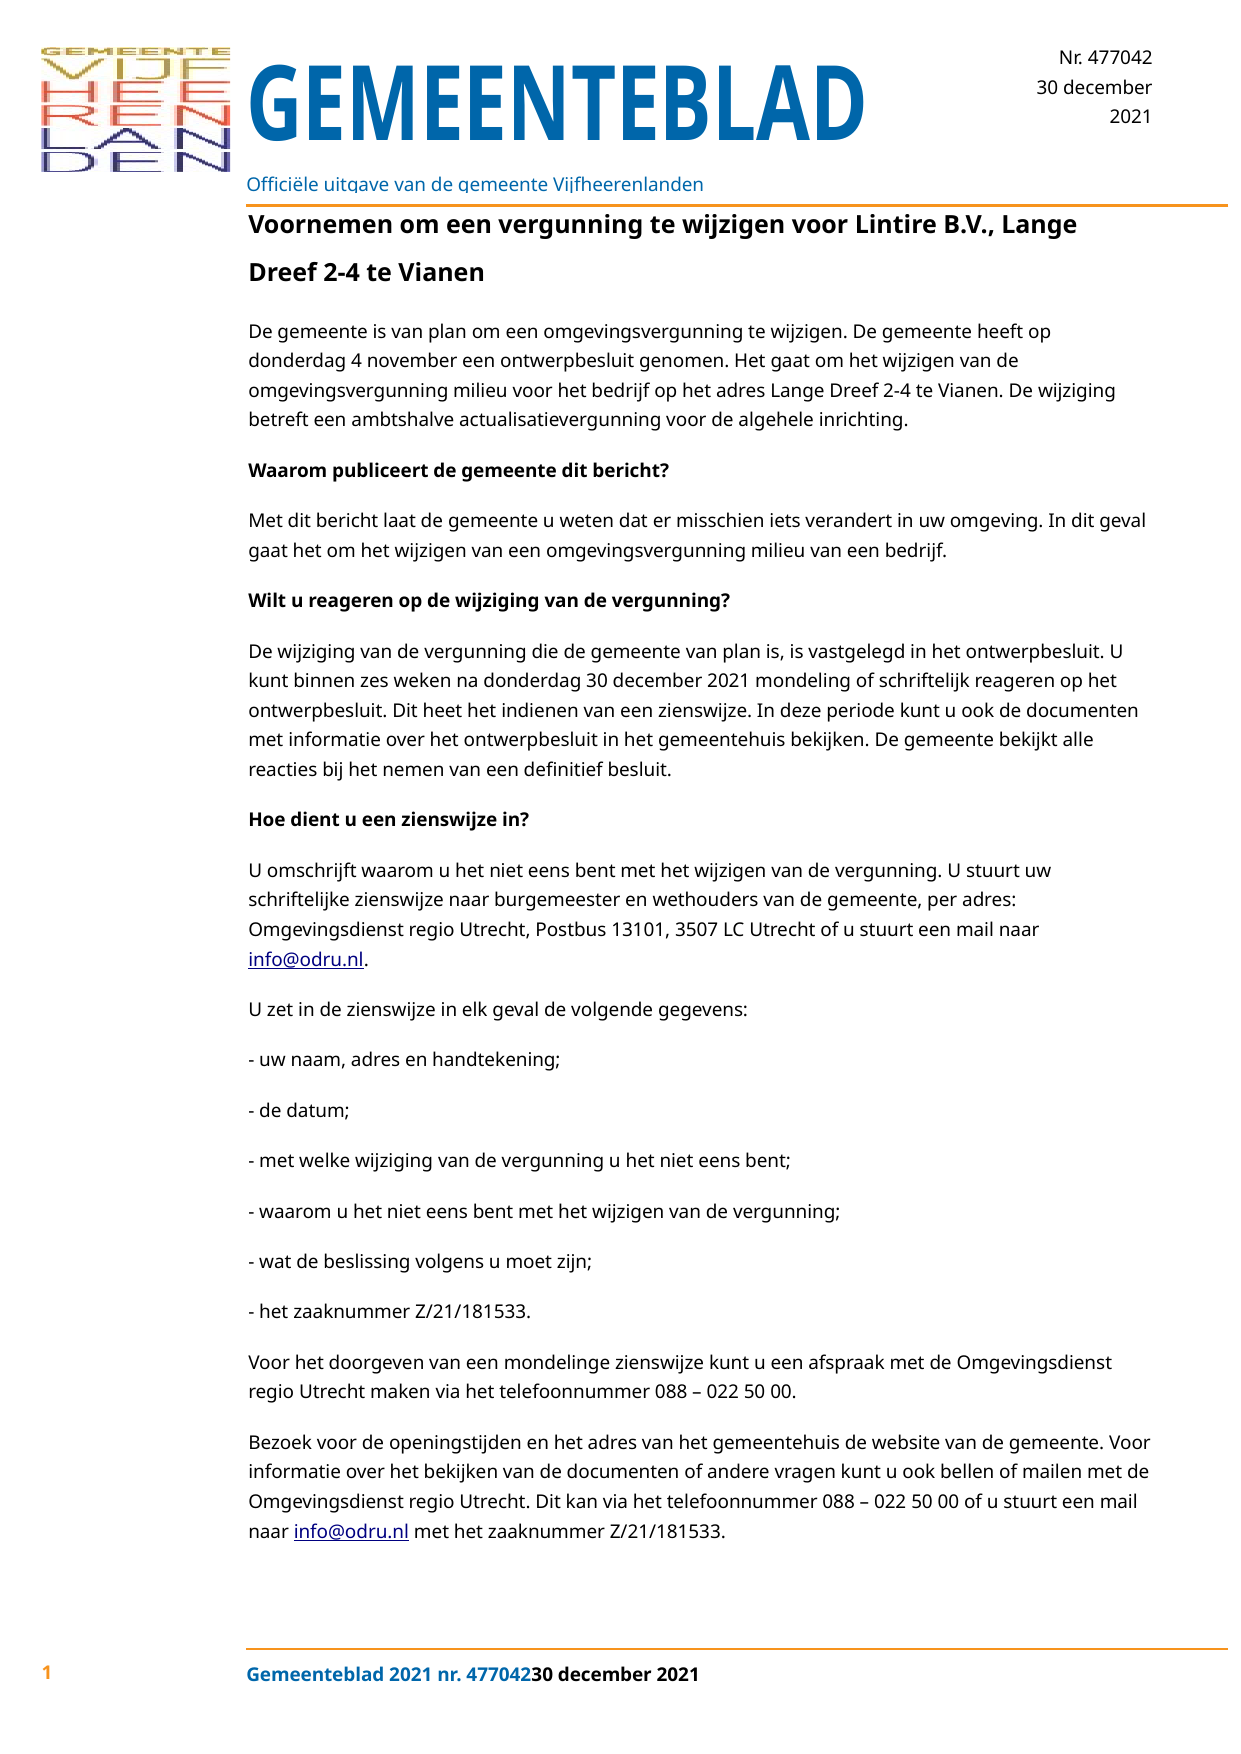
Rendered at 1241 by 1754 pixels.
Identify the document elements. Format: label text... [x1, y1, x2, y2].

text U omschrijft waarom u het niet eens bent met het wijzigen van de vergunning. U stuurt uw schriftelijke zienswijze naar burgemeester en wethouders van de gemeente, per adres: Omgevingsdienst regio Utrecht, Postbus 13101, 3507 LC Utrecht of u stuurt een mail naar info@odru.nl. [248, 857, 1152, 972]
text - waarom u het niet eens bent met het wijzigen van de vergunning; [248, 1198, 1152, 1224]
text Wilt u reageren op de wijziging van de vergunning? [248, 587, 1152, 613]
text Met dit bericht laat de gemeente u weten dat er misschien iets verandert in uw omgeving. In dit geval gaat het om het wijzigen van een omgevingsvergunning milieu van een bedrijf. [248, 507, 1152, 563]
text Voornemen om een vergunning te wijzigen voor Lintire B.V., Lange Dreef 2-4 te Vianen [248, 207, 1152, 288]
text - uw naam, adres en handtekening; [248, 1047, 1152, 1072]
text Waarom publiceert de gemeente dit bericht? [248, 457, 1152, 483]
text - de datum; [248, 1097, 1152, 1123]
text Hoe dient u een zienswijze in? [248, 807, 1152, 832]
text - wat de beslissing volgens u moet zijn; [248, 1248, 1152, 1274]
text De wijziging van de vergunning die de gemeente van plan is, is vastgelegd in het ontwerpbesluit. U kunt binnen zes weken na donderdag 30 december 2021 mondeling of schriftelijk reageren op het ontwerpbesluit. Dit heet het indienen van een zienswijze. In deze periode kunt u ook de documenten met informatie over het ontwerpbesluit in het gemeentehuis bekijken. De gemeente bekijkt alle reacties bij het nemen van een definitief besluit. [248, 638, 1152, 782]
picture [41, 47, 231, 172]
text - het zaaknummer Z/21/181533. [248, 1299, 1152, 1324]
text De gemeente is van plan om een omgevingsvergunning te wijzigen. De gemeente heeft op donderdag 4 november een ontwerpbesluit genomen. Het gaat om het wijzigen van de omgevingsvergunning milieu voor het bedrijf op het adres Lange Dreef 2-4 te Vianen. De wijziging betreft een ambtshalve actualisatievergunning voor de algehele inrichting. [248, 318, 1152, 432]
text - met welke wijziging van de vergunning u het niet eens bent; [248, 1147, 1152, 1173]
text U zet in de zienswijze in elk geval de volgende gegevens: [248, 996, 1152, 1022]
text Voor het doorgeven van een mondelinge zienswijze kunt u een afspraak met de Omgevingsdienst regio Utrecht maken via het telefoonnummer 088 – 022 50 00. [248, 1349, 1152, 1404]
text Bezoek voor de openingstijden en het adres van het gemeentehuis de website van de gemeente. Voor informatie over het bekijken van de documenten of andere vragen kunt u ook bellen of mailen met de Omgevingsdienst regio Utrecht. Dit kan via het telefoonnummer 088 – 022 50 00 of u stuurt een mail naar info@odru.nl met het zaaknummer Z/21/181533. [248, 1429, 1152, 1544]
